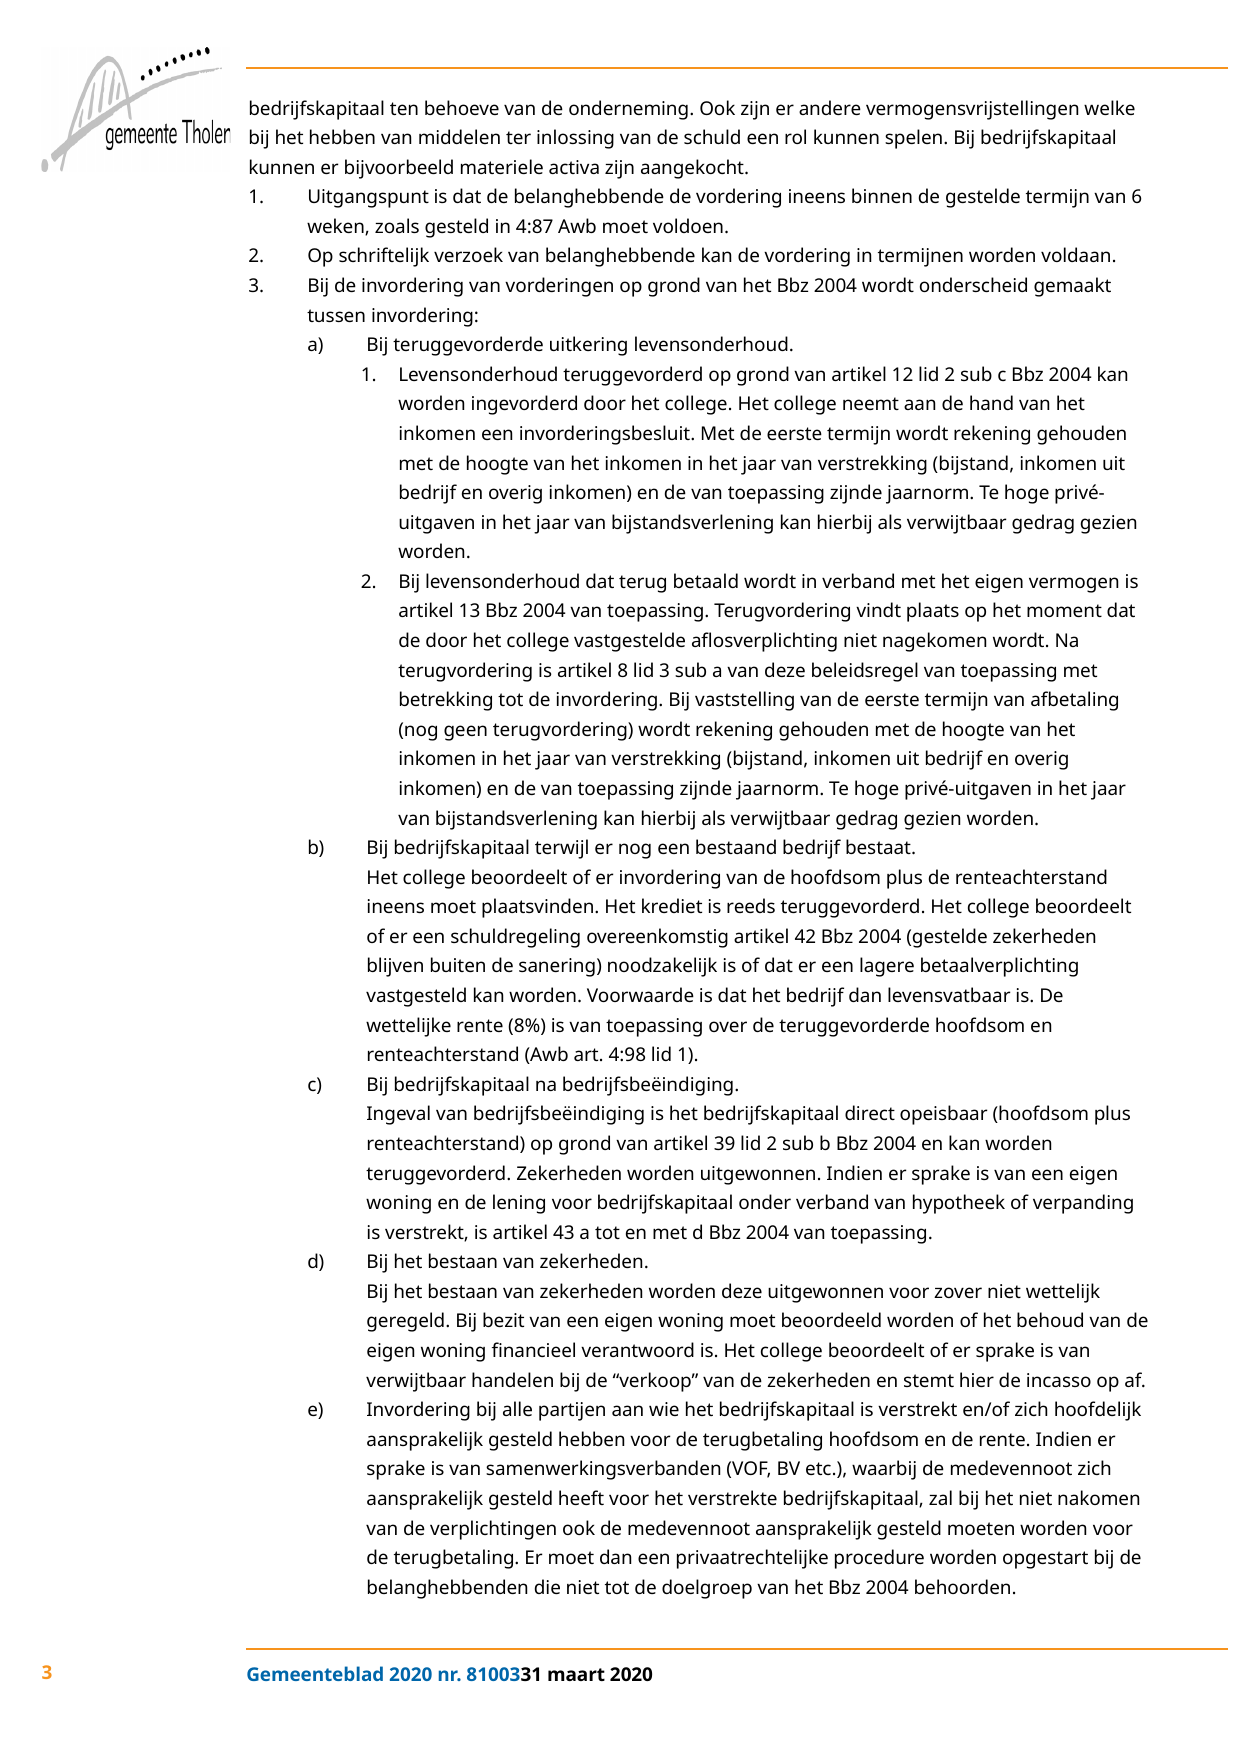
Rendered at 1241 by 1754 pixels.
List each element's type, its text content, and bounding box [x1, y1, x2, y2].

list Uitgangspunt is dat de belanghebbende de vordering ineens binnen de gestelde termijn van 6 weken, zoals gesteld in 4:87 Awb moet voldoen. [248, 183, 1152, 239]
list Bij teruggevorderde uitkering levensonderhoud. [307, 331, 1152, 357]
picture [41, 47, 231, 172]
list Op schriftelijk verzoek van belanghebbende kan de vordering in termijnen worden voldaan. [248, 243, 1152, 268]
list Bij levensonderhoud dat terug betaald wordt in verband met het eigen vermogen is artikel 13 Bbz 2004 van toepassing. Terugvordering vindt plaats op het moment dat de door het college vastgestelde aflosverplichting niet nagekomen wordt. Na terugvordering is artikel 8 lid 3 sub a van deze beleidsregel van toepassing met betrekking tot de invordering. Bij vaststelling van de eerste termijn van afbetaling (nog geen terugvordering) wordt rekening gehouden met de hoogte van het inkomen in het jaar van verstrekking (bijstand, inkomen uit bedrijf en overig inkomen) en de van toepassing zijnde jaarnorm. Te hoge privé-uitgaven in het jaar van bijstandsverlening kan hierbij als verwijtbaar gedrag gezien worden. [361, 568, 1152, 831]
list Het college beoordeelt of er invordering van de hoofdsom plus de renteachterstand ineens moet plaatsvinden. Het krediet is reeds teruggevorderd. Het college beoordeelt of er een schuldregeling overeenkomstig artikel 42 Bbz 2004 (gestelde zekerheden blijven buiten de sanering) noodzakelijk is of dat er een lagere betaalverplichting vastgesteld kan worden. Voorwaarde is dat het bedrijf dan levensvatbaar is. De wettelijke rente (8%) is van toepassing over de teruggevorderde hoofdsom en renteachterstand (Awb art. 4:98 lid 1). [307, 864, 1152, 1067]
text bedrijfskapitaal ten behoeve van de onderneming. Ook zijn er andere vermogensvrijstellingen welke bij het hebben van middelen ter inlossing van de schuld een rol kunnen spelen. Bij bedrijfskapitaal kunnen er bijvoorbeeld materiele activa zijn aangekocht. [248, 95, 1152, 180]
list Bij het bestaan van zekerheden worden deze uitgewonnen voor zover niet wettelijk geregeld. Bij bezit van een eigen woning moet beoordeeld worden of het behoud van de eigen woning financieel verantwoord is. Het college beoordeelt of er sprake is van verwijtbaar handelen bij de “verkoop” van de zekerheden en stemt hier de incasso op af. [307, 1278, 1152, 1393]
list Bij de invordering van vorderingen op grond van het Bbz 2004 wordt onderscheid gemaakt tussen invordering: [248, 272, 1152, 328]
list Bij het bestaan van zekerheden. [307, 1248, 1152, 1274]
list Bij bedrijfskapitaal na bedrijfsbeëindiging. [307, 1071, 1152, 1097]
list Bij bedrijfskapitaal terwijl er nog een bestaand bedrijf bestaat. [307, 834, 1152, 860]
list Levensonderhoud teruggevorderd op grond van artikel 12 lid 2 sub c Bbz 2004 kan worden ingevorderd door het college. Het college neemt aan de hand van het inkomen een invorderingsbesluit. Met de eerste termijn wordt rekening gehouden met de hoogte van het inkomen in het jaar van verstrekking (bijstand, inkomen uit bedrijf en overig inkomen) en de van toepassing zijnde jaarnorm. Te hoge privé-uitgaven in het jaar van bijstandsverlening kan hierbij als verwijtbaar gedrag gezien worden. [361, 361, 1152, 564]
list Ingeval van bedrijfsbeëindiging is het bedrijfskapitaal direct opeisbaar (hoofdsom plus renteachterstand) op grond van artikel 39 lid 2 sub b Bbz 2004 en kan worden teruggevorderd. Zekerheden worden uitgewonnen. Indien er sprake is van een eigen woning en de lening voor bedrijfskapitaal onder verband van hypotheek of verpanding is verstrekt, is artikel 43 a tot en met d Bbz 2004 van toepassing. [307, 1101, 1152, 1245]
list Invordering bij alle partijen aan wie het bedrijfskapitaal is verstrekt en/of zich hoofdelijk aansprakelijk gesteld hebben voor de terugbetaling hoofdsom en de rente. Indien er sprake is van samenwerkingsverbanden (VOF, BV etc.), waarbij de medevennoot zich aansprakelijk gesteld heeft voor het verstrekte bedrijfskapitaal, zal bij het niet nakomen van de verplichtingen ook de medevennoot aansprakelijk gesteld moeten worden voor de terugbetaling. Er moet dan een privaatrechtelijke procedure worden opgestart bij de belanghebbenden die niet tot de doelgroep van het Bbz 2004 behoorden. [307, 1396, 1152, 1600]
